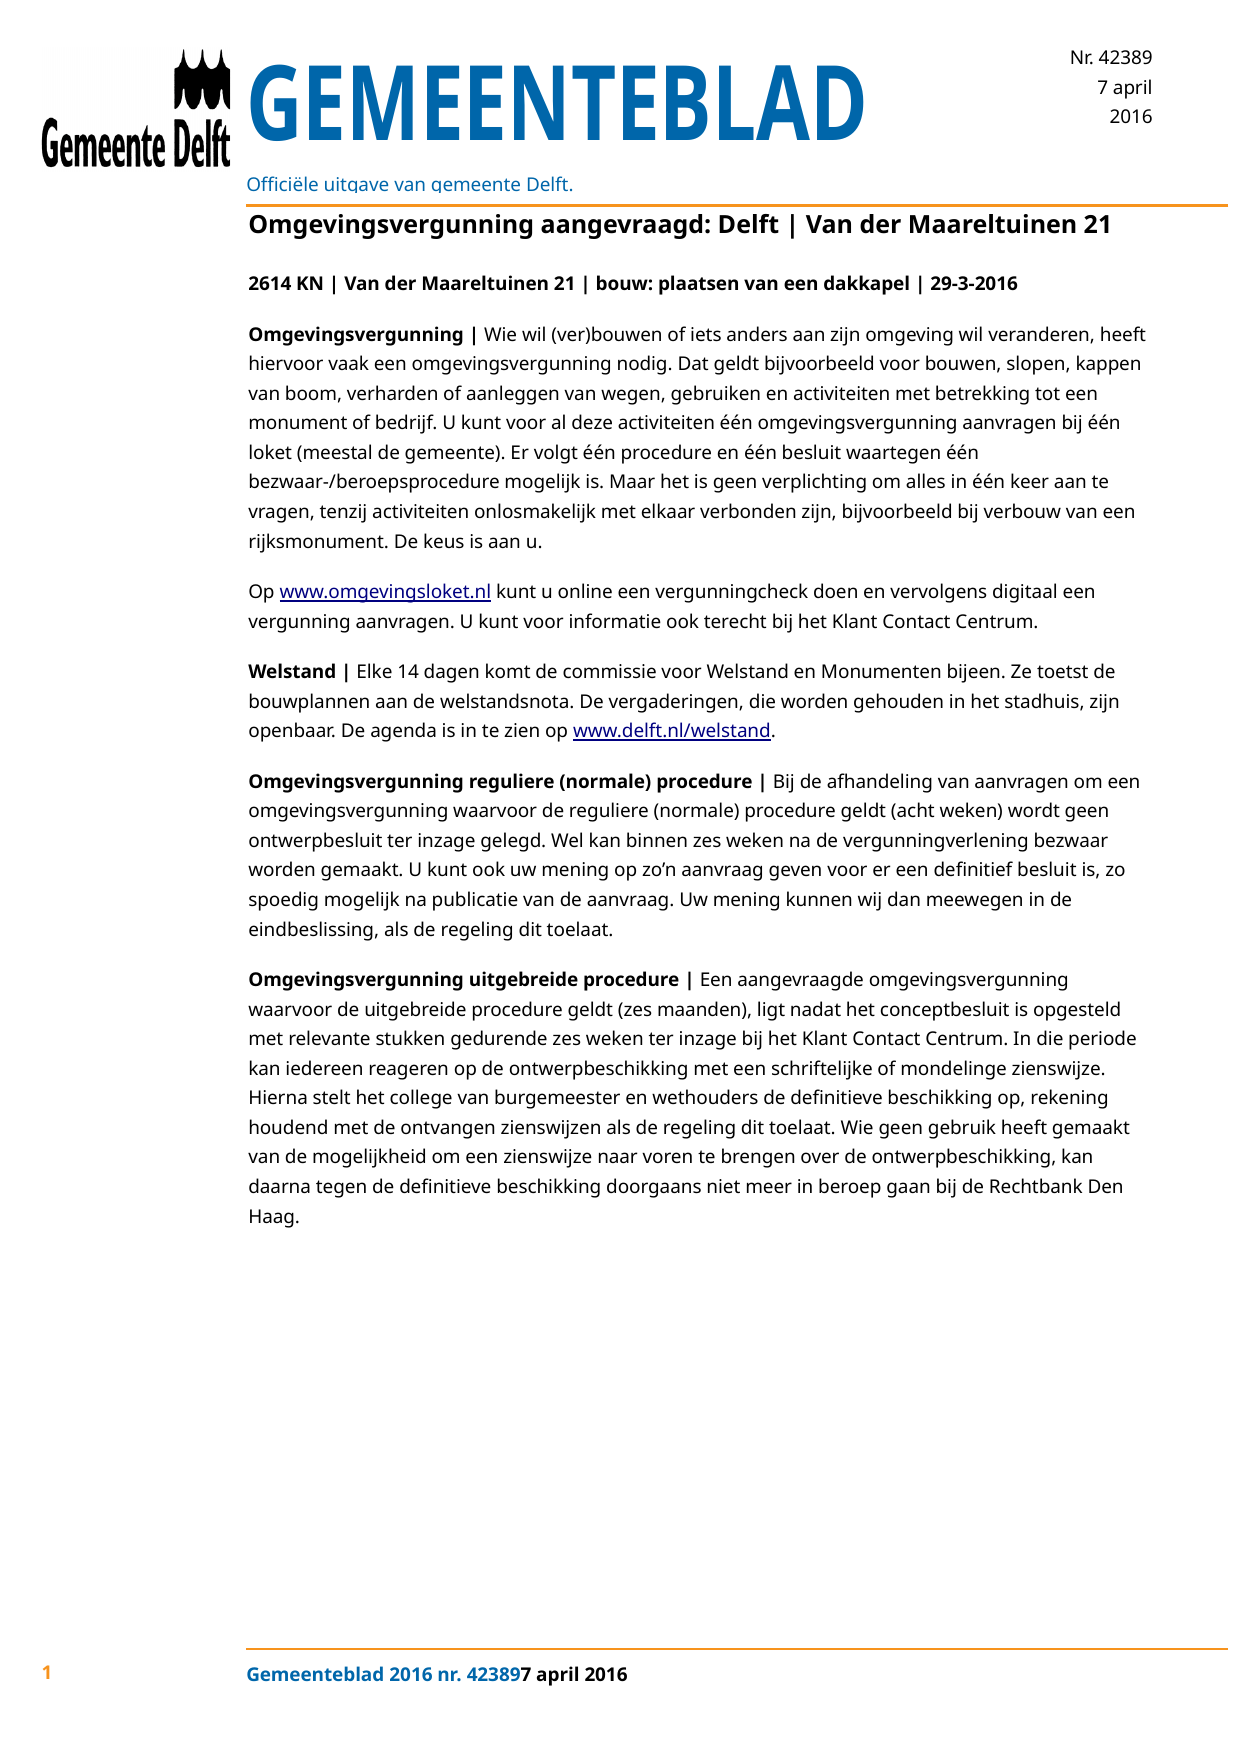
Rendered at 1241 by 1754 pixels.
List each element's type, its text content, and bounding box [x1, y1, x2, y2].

text Omgevingsvergunning | Wie wil (ver)bouwen of iets anders aan zijn omgeving wil veranderen, heeft hiervoor vaak een omgevingsvergunning nodig. Dat geldt bijvoorbeeld voor bouwen, slopen, kappen van boom, verharden of aanleggen van wegen, gebruiken en activiteiten met betrekking tot een monument of bedrijf. U kunt voor al deze activiteiten één omgevingsvergunning aanvragen bij één loket (meestal de gemeente). Er volgt één procedure en één besluit waartegen één bezwaar-/beroepsprocedure mogelijk is. Maar het is geen verplichting om alles in één keer aan te vragen, tenzij activiteiten onlosmakelijk met elkaar verbonden zijn, bijvoorbeeld bij verbouw van een rijksmonument. De keus is aan u. [248, 321, 1152, 553]
text Op www.omgevingsloket.nl kunt u online een vergunningcheck doen en vervolgens digitaal een vergunning aanvragen. U kunt voor informatie ook terecht bij het Klant Contact Centrum. [248, 578, 1152, 633]
picture [41, 47, 231, 172]
text Welstand | Elke 14 dagen komt de commissie voor Welstand en Monumenten bijeen. Ze toetst de bouwplannen aan de welstandsnota. De vergaderingen, die worden gehouden in het stadhuis, zijn openbaar. De agenda is in te zien op www.delft.nl/welstand. [248, 658, 1152, 743]
text 2614 KN | Van der Maareltuinen 21 | bouw: plaatsen van een dakkapel | 29-3-2016 [248, 270, 1152, 296]
text Omgevingsvergunning reguliere (normale) procedure | Bij de afhandeling van aanvragen om een omgevingsvergunning waarvoor de reguliere (normale) procedure geldt (acht weken) wordt geen ontwerpbesluit ter inzage gelegd. Wel kan binnen zes weken na de vergunningverlening bezwaar worden gemaakt. U kunt ook uw mening op zo’n aanvraag geven voor er een definitief besluit is, zo spoedig mogelijk na publicatie van de aanvraag. Uw mening kunnen wij dan meewegen in de eindbeslissing, als de regeling dit toelaat. [248, 768, 1152, 941]
text Omgevingsvergunning aangevraagd: Delft | Van der Maareltuinen 21 [248, 207, 1152, 241]
text Omgevingsvergunning uitgebreide procedure | Een aangevraagde omgevingsvergunning waarvoor de uitgebreide procedure geldt (zes maanden), ligt nadat het conceptbesluit is opgesteld met relevante stukken gedurende zes weken ter inzage bij het Klant Contact Centrum. In die periode kan iedereen reageren op de ontwerpbeschikking met een schriftelijke of mondelinge zienswijze. Hierna stelt het college van burgemeester en wethouders de definitieve beschikking op, rekening houdend met de ontvangen zienswijzen als de regeling dit toelaat. Wie geen gebruik heeft gemaakt van de mogelijkheid om een zienswijze naar voren te brengen over de ontwerpbeschikking, kan daarna tegen de definitieve beschikking doorgaans niet meer in beroep gaan bij de Rechtbank Den Haag. [248, 966, 1152, 1228]
